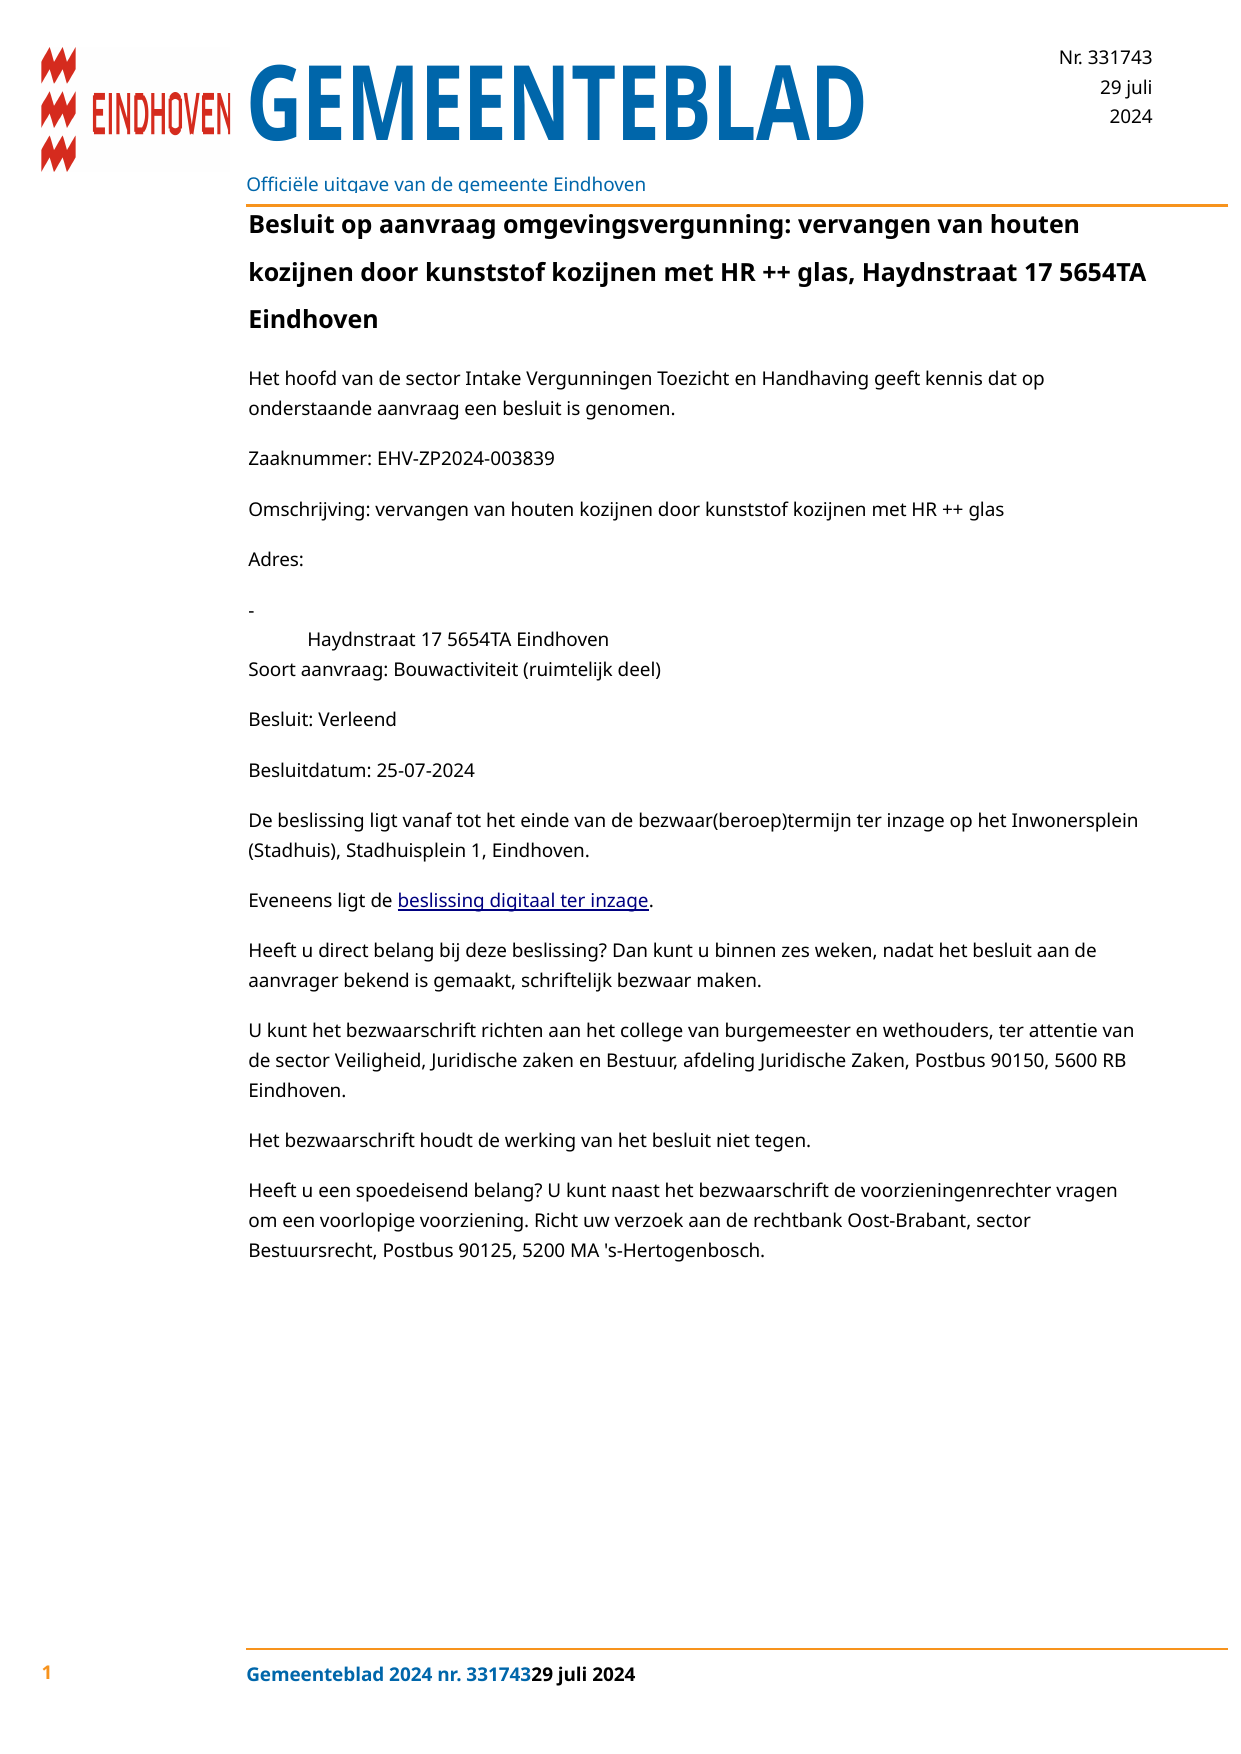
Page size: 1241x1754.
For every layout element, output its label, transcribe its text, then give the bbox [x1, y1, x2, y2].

text U kunt het bezwaarschrift richten aan het college van burgemeester en wethouders, ter attentie van de sector Veiligheid, Juridische zaken en Bestuur, afdeling Juridische Zaken, Postbus 90150, 5600 RB Eindhoven. [248, 1018, 1152, 1102]
text Het hoofd van de sector Intake Vergunningen Toezicht en Handhaving geeft kennis dat op onderstaande aanvraag een besluit is genomen. [248, 366, 1152, 421]
text Besluit: Verleend [248, 706, 1152, 732]
text Soort aanvraag: Bouwactiviteit (ruimtelijk deel) [248, 656, 1152, 682]
text Besluitdatum: 25-07-2024 [248, 757, 1152, 782]
text Eveneens ligt de beslissing digitaal ter inzage. [248, 887, 1152, 913]
text Adres: [248, 546, 1152, 572]
text De beslissing ligt vanaf tot het einde van de bezwaar(beroep)termijn ter inzage op het Inwonersplein (Stadhuis), Stadhuisplein 1, Eindhoven. [248, 807, 1152, 862]
text Heeft u direct belang bij deze beslissing? Dan kunt u binnen zes weken, nadat het besluit aan de aanvrager bekend is gemaakt, schriftelijk bezwaar maken. [248, 938, 1152, 993]
text Zaaknummer: EHV-ZP2024-003839 [248, 446, 1152, 471]
text Het bezwaarschrift houdt de werking van het besluit niet tegen. [248, 1127, 1152, 1153]
picture [41, 47, 231, 172]
text Omschrijving: vervangen van houten kozijnen door kunststof kozijnen met HR ++ glas [248, 496, 1152, 522]
list Haydnstraat 17 5654TA Eindhoven [248, 626, 1152, 652]
text Heeft u een spoedeisend belang? U kunt naast het bezwaarschrift de voorzieningenrechter vragen om een voorlopige voorziening. Richt uw verzoek aan de rechtbank Oost-Brabant, sector Bestuursrecht, Postbus 90125, 5200 MA 's-Hertogenbosch. [248, 1178, 1152, 1262]
text Besluit op aanvraag omgevingsvergunning: vervangen van houten kozijnen door kunststof kozijnen met HR ++ glas, Haydnstraat 17 5654TA Eindhoven [248, 207, 1152, 336]
